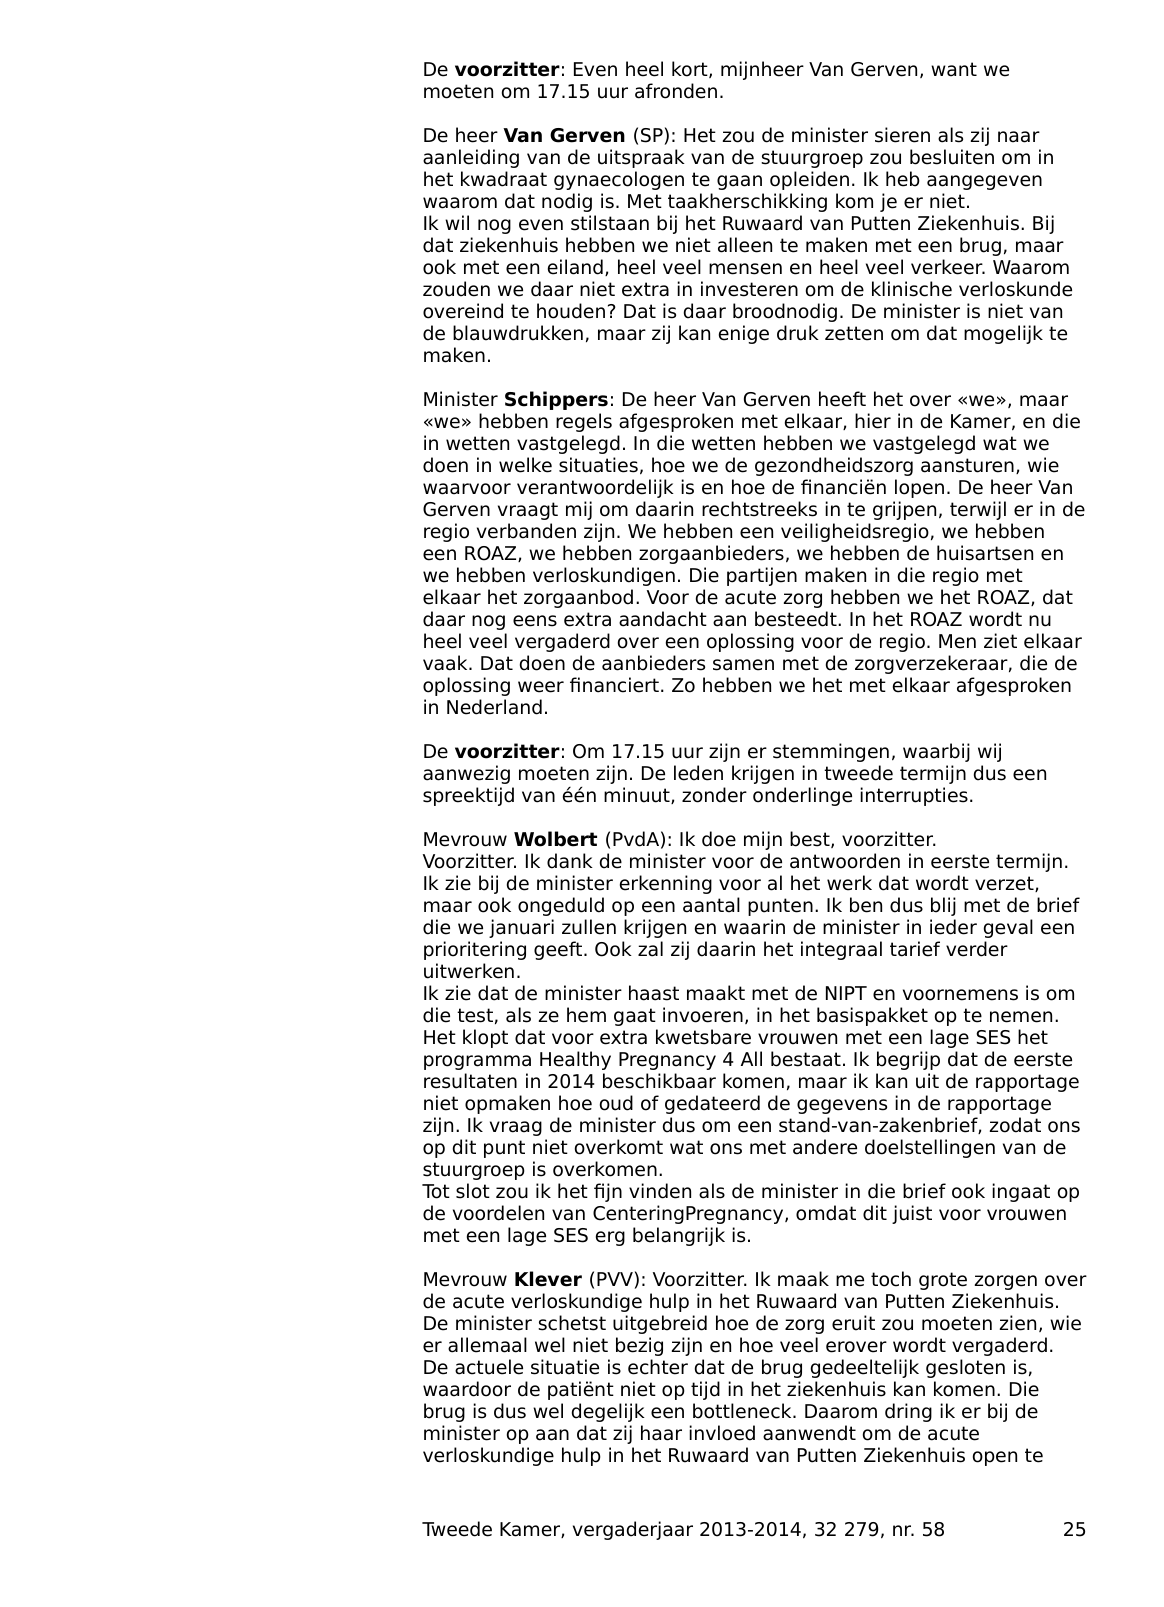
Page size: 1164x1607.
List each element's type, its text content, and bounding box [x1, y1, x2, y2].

text Mevrouw Wolbert (PvdA): Ik doe mijn best, voorzitter. [422, 829, 1087, 851]
text Voorzitter. Ik dank de minister voor de antwoorden in eerste termijn. Ik zie bij de minister erkenning voor al het werk dat wordt verzet, maar ook ongeduld op een aantal punten. Ik ben dus blij met de brief die we januari zullen krijgen en waarin de minister in ieder geval een prioritering geeft. Ook zal zij daarin het integraal tarief verder uitwerken. [422, 851, 1087, 983]
text De voorzitter: Even heel kort, mijnheer Van Gerven, want we moeten om 17.15 uur afronden. [422, 59, 1087, 103]
text Ik wil nog even stilstaan bij het Ruwaard van Putten Ziekenhuis. Bij dat ziekenhuis hebben we niet alleen te maken met een brug, maar ook met een eiland, heel veel mensen en heel veel verkeer. Waarom zouden we daar niet extra in investeren om de klinische verloskunde overeind te houden? Dat is daar broodnodig. De minister is niet van de blauwdrukken, maar zij kan enige druk zetten om dat mogelijk te maken. [422, 213, 1087, 367]
text De voorzitter: Om 17.15 uur zijn er stemmingen, waarbij wij aanwezig moeten zijn. De leden krijgen in tweede termijn dus een spreektijd van één minuut, zonder onderlinge interrupties. [422, 741, 1087, 807]
text Het klopt dat voor extra kwetsbare vrouwen met een lage SES het programma Healthy Pregnancy 4 All bestaat. Ik begrijp dat de eerste resultaten in 2014 beschikbaar komen, maar ik kan uit de rapportage niet opmaken hoe oud of gedateerd de gegevens in de rapportage zijn. Ik vraag de minister dus om een stand-van-zakenbrief, zodat ons op dit punt niet overkomt wat ons met andere doelstellingen van de stuurgroep is overkomen. [422, 1027, 1087, 1181]
text Minister Schippers: De heer Van Gerven heeft het over «we», maar «we» hebben regels afgesproken met elkaar, hier in de Kamer, en die in wetten vastgelegd. In die wetten hebben we vastgelegd wat we doen in welke situaties, hoe we de gezondheidszorg aansturen, wie waarvoor verantwoordelijk is en hoe de financiën lopen. De heer Van Gerven vraagt mij om daarin rechtstreeks in te grijpen, terwijl er in de regio verbanden zijn. We hebben een veiligheidsregio, we hebben een ROAZ, we hebben zorgaanbieders, we hebben de huisartsen en we hebben verloskundigen. Die partijen maken in die regio met elkaar het zorgaanbod. Voor de acute zorg hebben we het ROAZ, dat daar nog eens extra aandacht aan besteedt. In het ROAZ wordt nu heel veel vergaderd over een oplossing voor de regio. Men ziet elkaar vaak. Dat doen de aanbieders samen met de zorgverzekeraar, die de oplossing weer financiert. Zo hebben we het met elkaar afgesproken in Nederland. [422, 389, 1087, 719]
text Ik zie dat de minister haast maakt met de NIPT en voornemens is om die test, als ze hem gaat invoeren, in het basispakket op te nemen. [422, 983, 1087, 1027]
text De heer Van Gerven (SP): Het zou de minister sieren als zij naar aanleiding van de uitspraak van de stuurgroep zou besluiten om in het kwadraat gynaecologen te gaan opleiden. Ik heb aangegeven waarom dat nodig is. Met taakherschikking kom je er niet. [422, 125, 1087, 213]
text Mevrouw Klever (PVV): Voorzitter. Ik maak me toch grote zorgen over de acute verloskundige hulp in het Ruwaard van Putten Ziekenhuis. De minister schetst uitgebreid hoe de zorg eruit zou moeten zien, wie er allemaal wel niet bezig zijn en hoe veel erover wordt vergaderd. De actuele situatie is echter dat de brug gedeeltelijk gesloten is, waardoor de patiënt niet op tijd in het ziekenhuis kan komen. Die brug is dus wel degelijk een bottleneck. Daarom dring ik er bij de minister op aan dat zij haar invloed aanwendt om de acute verloskundige hulp in het Ruwaard van Putten Ziekenhuis open te [422, 1269, 1087, 1467]
text Tot slot zou ik het fijn vinden als de minister in die brief ook ingaat op de voordelen van CenteringPregnancy, omdat dit juist voor vrouwen met een lage SES erg belangrijk is. [422, 1181, 1087, 1247]
